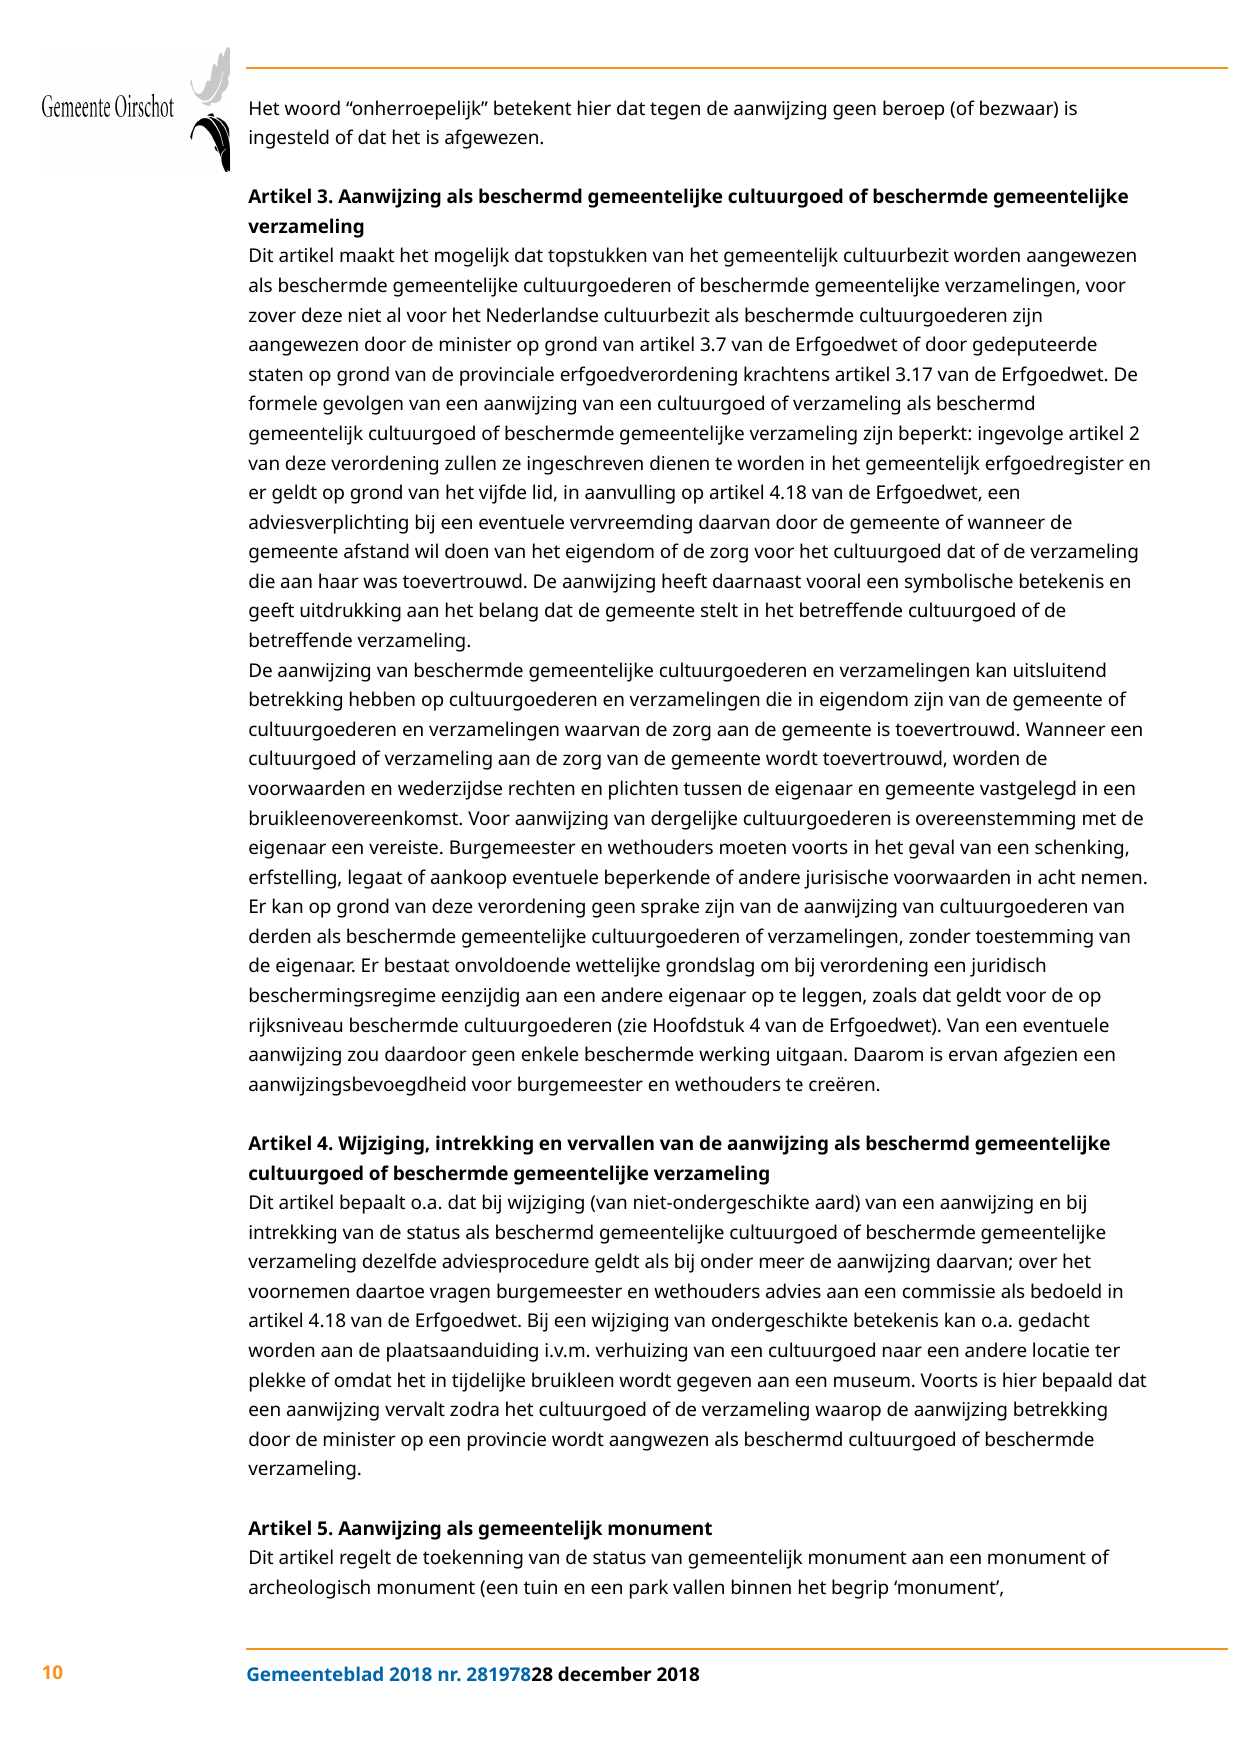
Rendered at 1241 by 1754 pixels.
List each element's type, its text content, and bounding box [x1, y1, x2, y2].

text Dit artikel bepaalt o.a. dat bij wijziging (van niet-ondergeschikte aard) van een aanwijzing en bij intrekking van de status als beschermd gemeentelijke cultuurgoed of beschermde gemeentelijke verzameling dezelfde adviesprocedure geldt als bij onder meer de aanwijzing daarvan; over het voornemen daartoe vragen burgemeester en wethouders advies aan een commissie als bedoeld in artikel 4.18 van de Erfgoedwet. Bij een wijziging van ondergeschikte betekenis kan o.a. gedacht worden aan de plaatsaanduiding i.v.m. verhuizing van een cultuurgoed naar een andere locatie ter plekke of omdat het in tijdelijke bruikleen wordt gegeven aan een museum. Voorts is hier bepaald dat een aanwijzing vervalt zodra het cultuurgoed of de verzameling waarop de aanwijzing betrekking door de minister op een provincie wordt aangwezen als beschermd cultuurgoed of beschermde verzameling. [248, 1189, 1152, 1481]
text Dit artikel regelt de toekenning van de status van gemeentelijk monument aan een monument of archeologisch monument (een tuin en een park vallen binnen het begrip ‘monument’, [248, 1544, 1152, 1600]
text Er kan op grond van deze verordening geen sprake zijn van de aanwijzing van cultuurgoederen van derden als beschermde gemeentelijke cultuurgoederen of verzamelingen, zonder toestemming van de eigenaar. Er bestaat onvoldoende wettelijke grondslag om bij verordening een juridisch beschermingsregime eenzijdig aan een andere eigenaar op te leggen, zoals dat geldt voor de op rijksniveau beschermde cultuurgoederen (zie Hoofdstuk 4 van de Erfgoedwet). Van een eventuele aanwijzing zou daardoor geen enkele beschermde werking uitgaan. Daarom is ervan afgezien een aanwijzingsbevoegdheid voor burgemeester en wethouders te creëren. [248, 893, 1152, 1097]
text Het woord “onherroepelijk” betekent hier dat tegen de aanwijzing geen beroep (of bezwaar) is ingesteld of dat het is afgewezen. [248, 95, 1152, 150]
text De aanwijzing van beschermde gemeentelijke cultuurgoederen en verzamelingen kan uitsluitend betrekking hebben op cultuurgoederen en verzamelingen die in eigendom zijn van de gemeente of cultuurgoederen en verzamelingen waarvan de zorg aan de gemeente is toevertrouwd. Wanneer een cultuurgoed of verzameling aan de zorg van de gemeente wordt toevertrouwd, worden de voorwaarden en wederzijdse rechten en plichten tussen de eigenaar en gemeente vastgelegd in een bruikleenovereenkomst. Voor aanwijzing van dergelijke cultuurgoederen is overeenstemming met de eigenaar een vereiste. Burgemeester en wethouders moeten voorts in het geval van een schenking, erfstelling, legaat of aankoop eventuele beperkende of andere jurisische voorwaarden in acht nemen. [248, 657, 1152, 890]
text Artikel 3. Aanwijzing als beschermd gemeentelijke cultuurgoed of beschermde gemeentelijke verzameling [248, 183, 1152, 239]
text Artikel 4. Wijziging, intrekking en vervallen van de aanwijzing als beschermd gemeentelijke cultuurgoed of beschermde gemeentelijke verzameling [248, 1130, 1152, 1186]
text Artikel 5. Aanwijzing als gemeentelijk monument [248, 1515, 1152, 1541]
text Dit artikel maakt het mogelijk dat topstukken van het gemeentelijk cultuurbezit worden aangewezen als beschermde gemeentelijke cultuurgoederen of beschermde gemeentelijke verzamelingen, voor zover deze niet al voor het Nederlandse cultuurbezit als beschermde cultuurgoederen zijn aangewezen door de minister op grond van artikel 3.7 van de Erfgoedwet of door gedeputeerde staten op grond van de provinciale erfgoedverordening krachtens artikel 3.17 van de Erfgoedwet. De formele gevolgen van een aanwijzing van een cultuurgoed of verzameling als beschermd gemeentelijk cultuurgoed of beschermde gemeentelijke verzameling zijn beperkt: ingevolge artikel 2 van deze verordening zullen ze ingeschreven dienen te worden in het gemeentelijk erfgoedregister en er geldt op grond van het vijfde lid, in aanvulling op artikel 4.18 van de Erfgoedwet, een adviesverplichting bij een eventuele vervreemding daarvan door de gemeente of wanneer de gemeente afstand wil doen van het eigendom of de zorg voor het cultuurgoed dat of de verzameling die aan haar was toevertrouwd. De aanwijzing heeft daarnaast vooral een symbolische betekenis en geeft uitdrukking aan het belang dat de gemeente stelt in het betreffende cultuurgoed of de betreffende verzameling. [248, 243, 1152, 653]
picture [41, 47, 231, 172]
